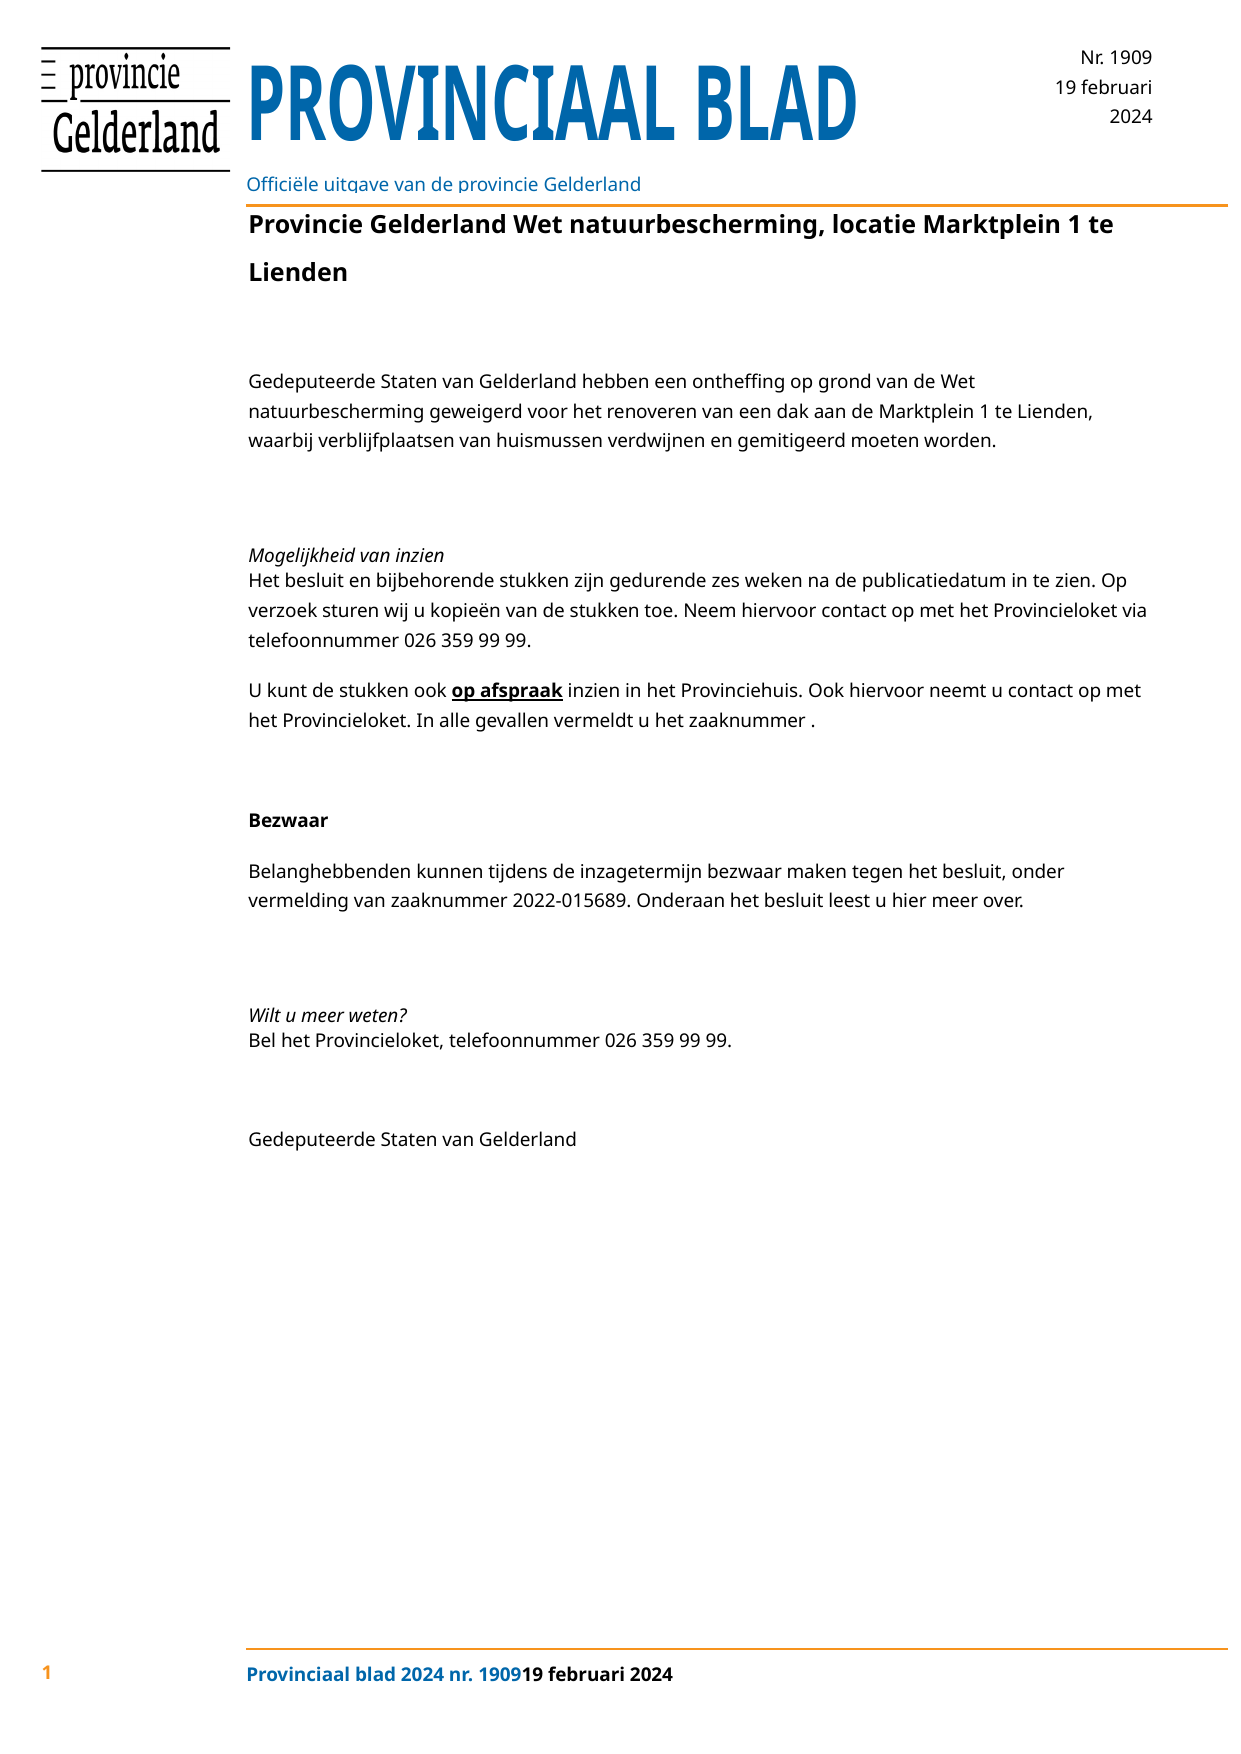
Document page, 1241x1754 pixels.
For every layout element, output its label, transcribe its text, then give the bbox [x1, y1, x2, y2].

text Bel het Provincieloket, telefoonnummer 026 359 99 99. [248, 1028, 1152, 1053]
text Belanghebbenden kunnen tijdens de inzagetermijn bezwaar maken tegen het besluit, onder vermelding van zaaknummer 2022-015689. Onderaan het besluit leest u hier meer over. [248, 858, 1152, 913]
text Mogelijkheid van inzien [248, 542, 1152, 568]
text Provincie Gelderland Wet natuurbescherming, locatie Marktplein 1 te Lienden [248, 207, 1152, 288]
text Gedeputeerde Staten van Gelderland [248, 1126, 1152, 1152]
text Het besluit en bijbehorende stukken zijn gedurende zes weken na de publicatiedatum in te zien. Op verzoek sturen wij u kopieën van de stukken toe. Neem hiervoor contact op met het Provincieloket via telefoonnummer 026 359 99 99. [248, 568, 1152, 652]
text U kunt de stukken ook op afspraak inzien in het Provinciehuis. Ook hiervoor neemt u contact op met het Provincieloket. In alle gevallen vermeldt u het zaaknummer . [248, 677, 1152, 732]
text Gedeputeerde Staten van Gelderland hebben een ontheffing op grond van de Wet natuurbescherming geweigerd voor het renoveren van een dak aan de Marktplein 1 te Lienden, waarbij verblijfplaatsen van huismussen verdwijnen en gemitigeerd moeten worden. [248, 368, 1152, 453]
picture [41, 47, 231, 172]
text Wilt u meer weten? [248, 1002, 1152, 1028]
text Bezwaar [248, 808, 1152, 833]
